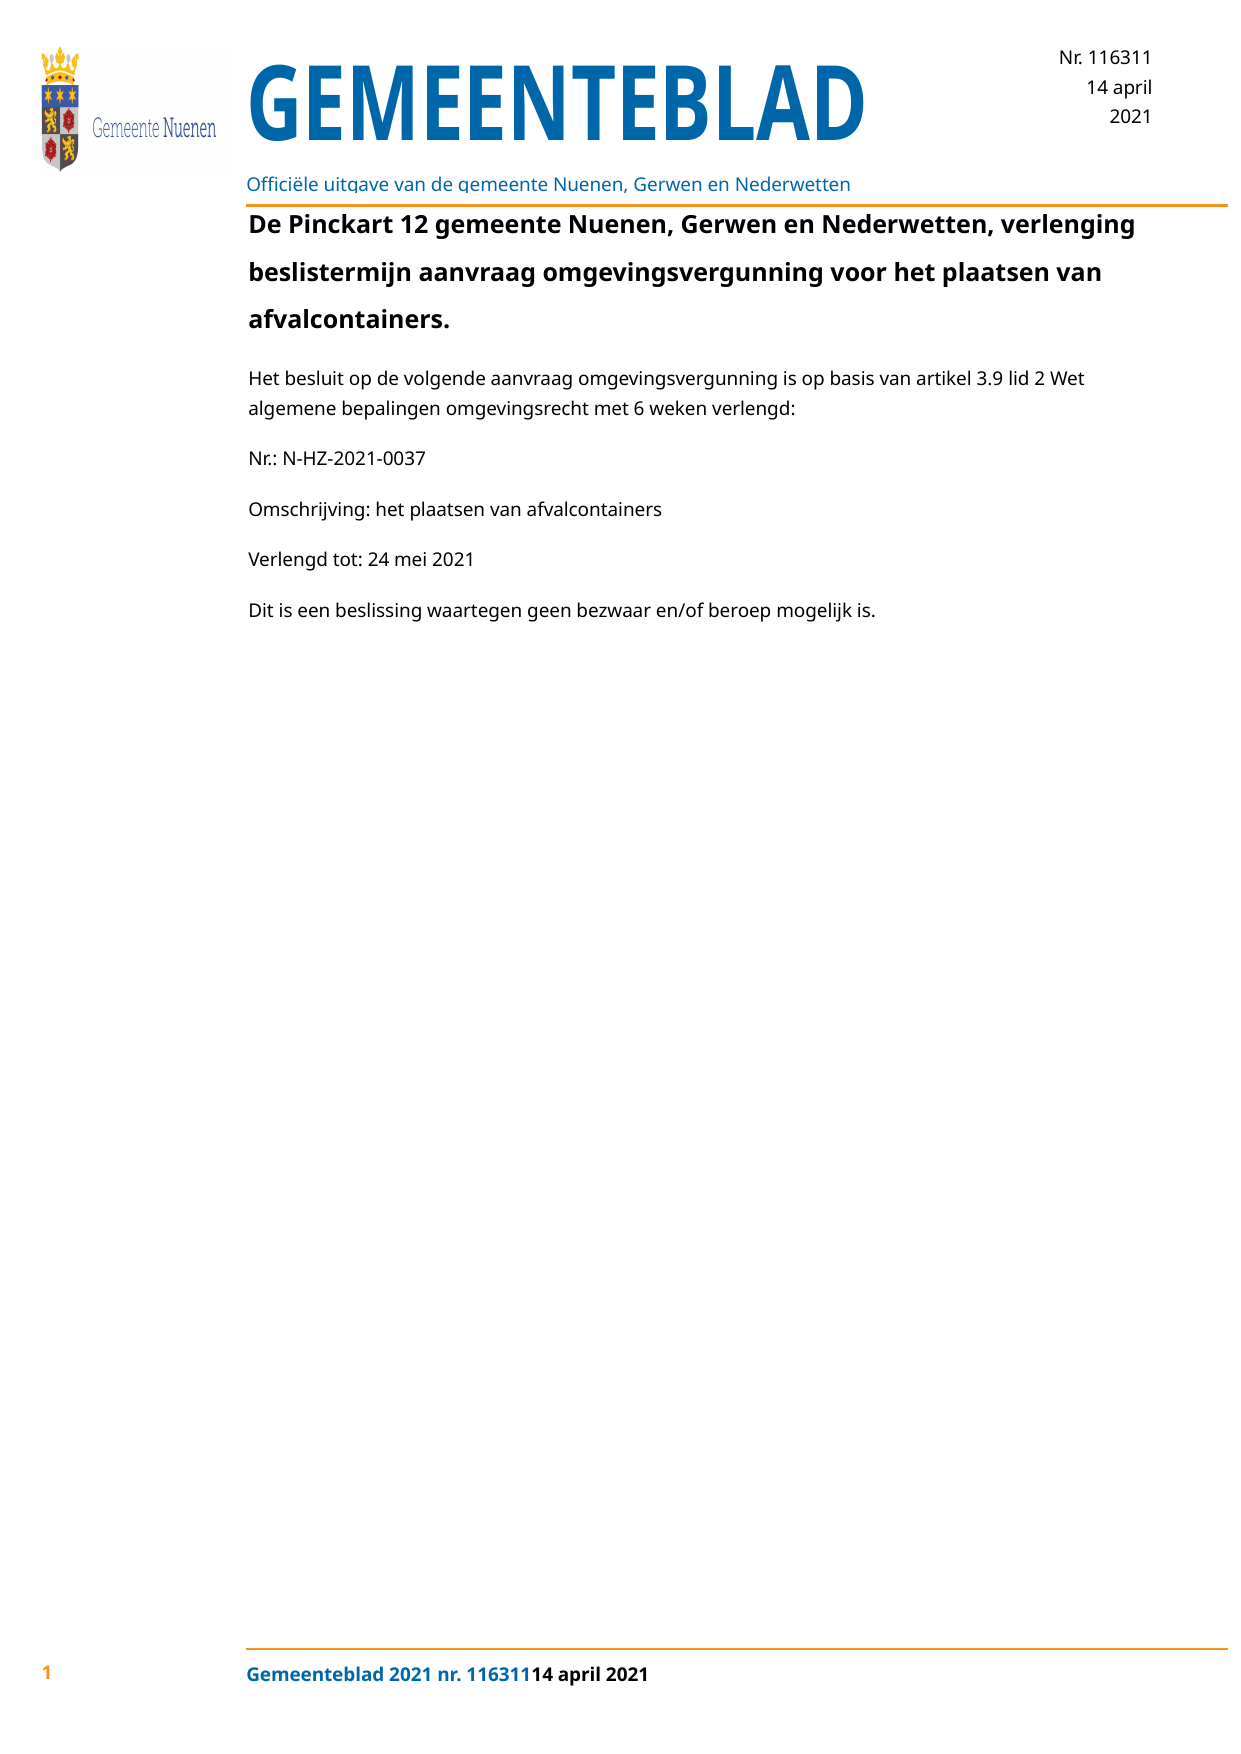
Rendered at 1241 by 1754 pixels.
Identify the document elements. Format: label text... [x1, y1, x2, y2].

text De Pinckart 12 gemeente Nuenen, Gerwen en Nederwetten, verlenging beslistermijn aanvraag omgevingsvergunning voor het plaatsen van afvalcontainers. [248, 207, 1152, 336]
text Omschrijving: het plaatsen van afvalcontainers [248, 496, 1152, 522]
text Dit is een beslissing waartegen geen bezwaar en/of beroep mogelijk is. [248, 597, 1152, 622]
text Nr.: N-HZ-2021-0037 [248, 446, 1152, 471]
picture [41, 47, 231, 172]
text Het besluit op de volgende aanvraag omgevingsvergunning is op basis van artikel 3.9 lid 2 Wet algemene bepalingen omgevingsrecht met 6 weken verlengd: [248, 366, 1152, 421]
text Verlengd tot: 24 mei 2021 [248, 546, 1152, 572]
